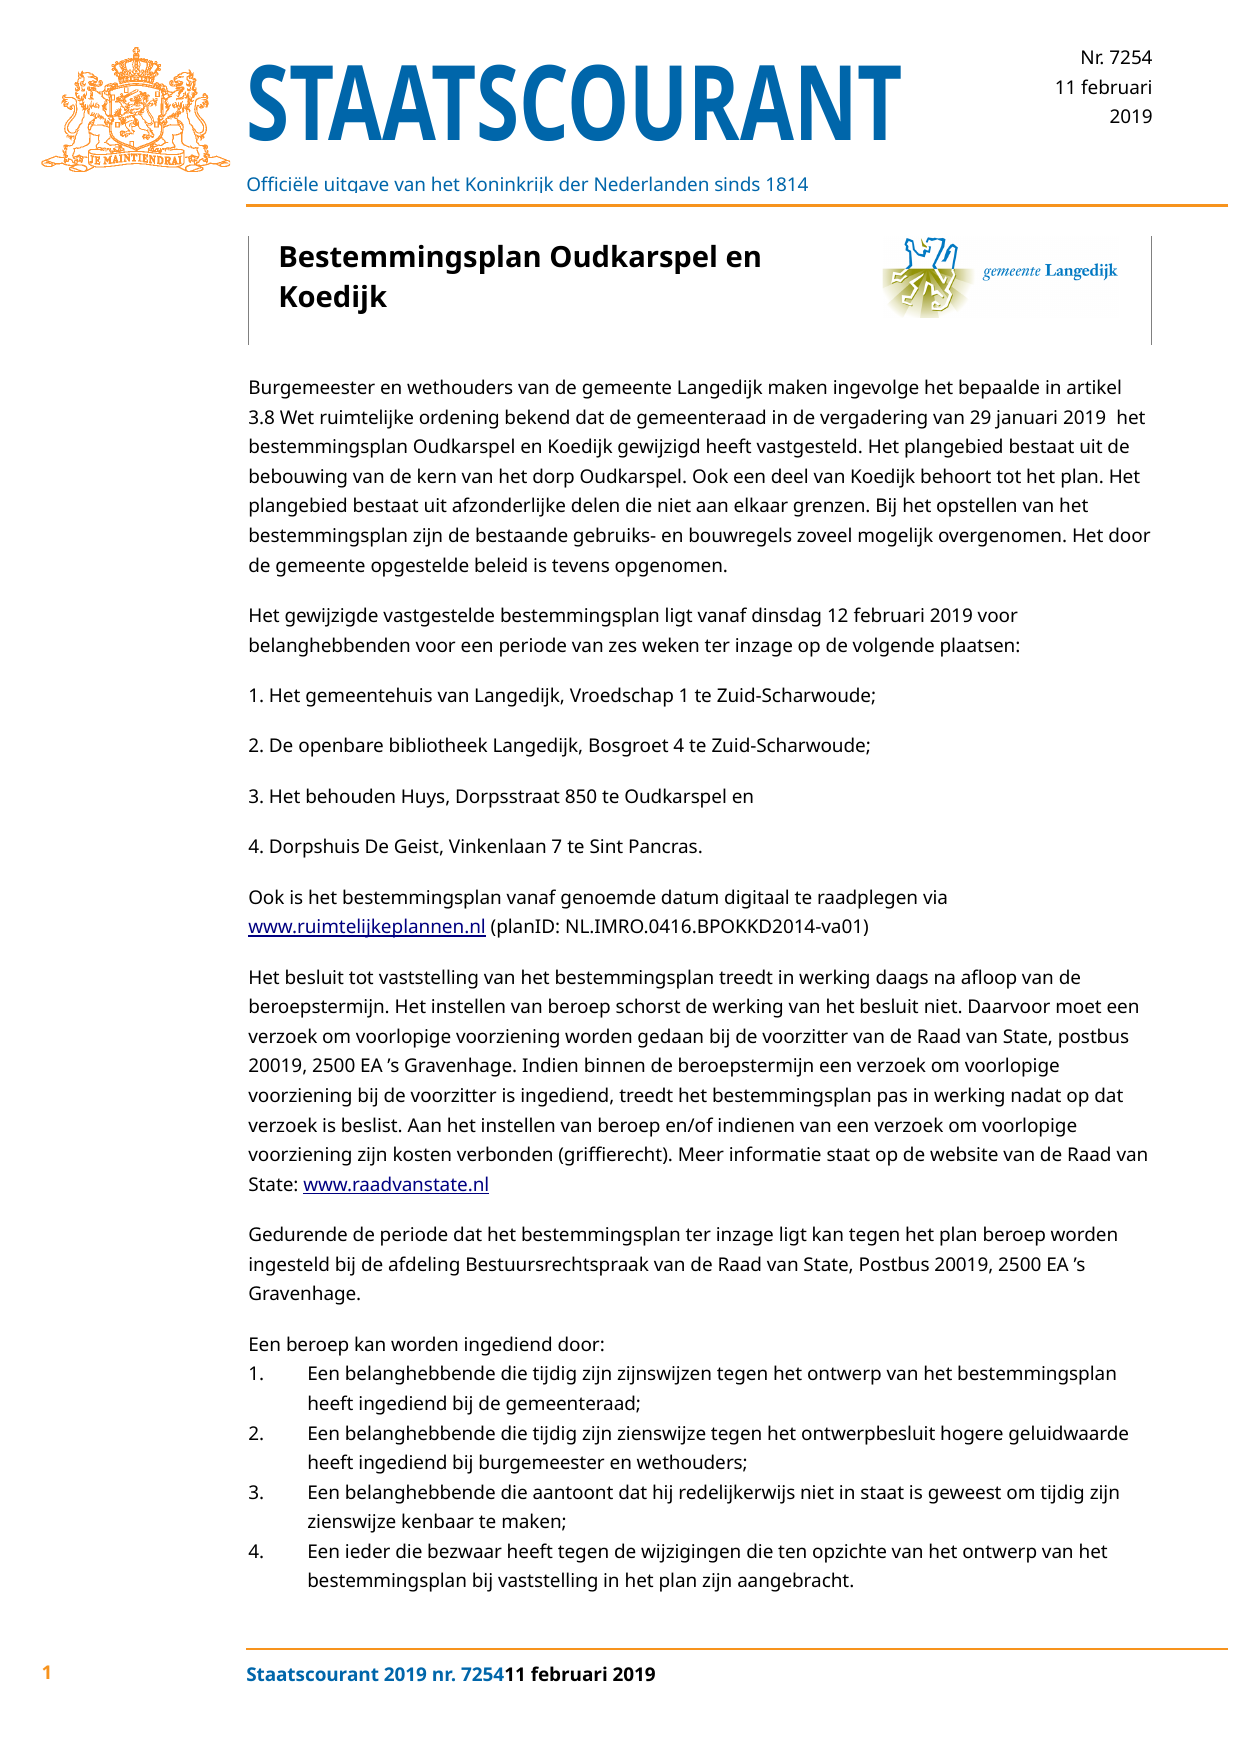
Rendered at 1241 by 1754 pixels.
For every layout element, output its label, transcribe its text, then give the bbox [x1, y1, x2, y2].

text 3. Het behouden Huys, Dorpsstraat 850 te Oudkarspel en [248, 783, 1152, 809]
picture [882, 236, 1119, 318]
text Ook is het bestemmingsplan vanaf genoemde datum digitaal te raadplegen via www.ruimtelijkeplannen.nl (planID: NL.IMRO.0416.BPOKKD2014-va01) [248, 884, 1152, 939]
table_header Bestemmingsplan Oudkarspel en Koedijk [249, 236, 850, 345]
list Een belanghebbende die tijdig zijn zijnswijzen tegen het ontwerp van het bestemmingsplan heeft ingediend bij de gemeenteraad; [248, 1361, 1152, 1416]
text Gedurende de periode dat het bestemmingsplan ter inzage ligt kan tegen het plan beroep worden ingesteld bij de afdeling Bestuursrechtspraak van de Raad van State, Postbus 20019, 2500 EA ’s Gravenhage. [248, 1221, 1152, 1306]
text Het besluit tot vaststelling van het bestemmingsplan treedt in werking daags na afloop van de beroepstermijn. Het instellen van beroep schorst de werking van het besluit niet. Daarvoor moet een verzoek om voorlopige voorziening worden gedaan bij de voorzitter van de Raad van State, postbus 20019, 2500 EA ’s Gravenhage. Indien binnen de beroepstermijn een verzoek om voorlopige voorziening bij de voorzitter is ingediend, treedt het bestemmingsplan pas in werking nadat op dat verzoek is beslist. Aan het instellen van beroep en/of indienen van een verzoek om voorlopige voorziening zijn kosten verbonden (griffierecht). Meer informatie staat op de website van de Raad van State: www.raadvanstate.nl [248, 964, 1152, 1197]
text 2. De openbare bibliotheek Langedijk, Bosgroet 4 te Zuid-Scharwoude; [248, 733, 1152, 758]
list Een belanghebbende die aantoont dat hij redelijkerwijs niet in staat is geweest om tijdig zijn zienswijze kenbaar te maken; [248, 1479, 1152, 1534]
text Het gewijzigde vastgestelde bestemmingsplan ligt vanaf dinsdag 12 februari 2019 voor belanghebbenden voor een periode van zes weken ter inzage op de volgende plaatsen: [248, 602, 1152, 657]
picture [41, 47, 231, 172]
text Burgemeester en wethouders van de gemeente Langedijk maken ingevolge het bepaalde in artikel 3.8 Wet ruimtelijke ordening bekend dat de gemeenteraad in de vergadering van 29 januari 2019 het bestemmingsplan Oudkarspel en Koedijk gewijzigd heeft vastgesteld. Het plangebied bestaat uit de bebouwing van de kern van het dorp Oudkarspel. Ook een deel van Koedijk behoort tot het plan. Het plangebied bestaat uit afzonderlijke delen die niet aan elkaar grenzen. Bij het opstellen van het bestemmingsplan zijn de bestaande gebruiks- en bouwregels zoveel mogelijk overgenomen. Het door de gemeente opgestelde beleid is tevens opgenomen. [248, 374, 1152, 577]
text 4. Dorpshuis De Geist, Vinkenlaan 7 te Sint Pancras. [248, 833, 1152, 859]
table_header [850, 236, 1151, 345]
list Een ieder die bezwaar heeft tegen de wijzigingen die ten opzichte van het ontwerp van het bestemmingsplan bij vaststelling in het plan zijn aangebracht. [248, 1538, 1152, 1593]
text Een beroep kan worden ingediend door: [248, 1331, 1152, 1357]
list Een belanghebbende die tijdig zijn zienswijze tegen het ontwerpbesluit hogere geluidwaarde heeft ingediend bij burgemeester en wethouders; [248, 1420, 1152, 1475]
text 1. Het gemeentehuis van Langedijk, Vroedschap 1 te Zuid-Scharwoude; [248, 682, 1152, 708]
